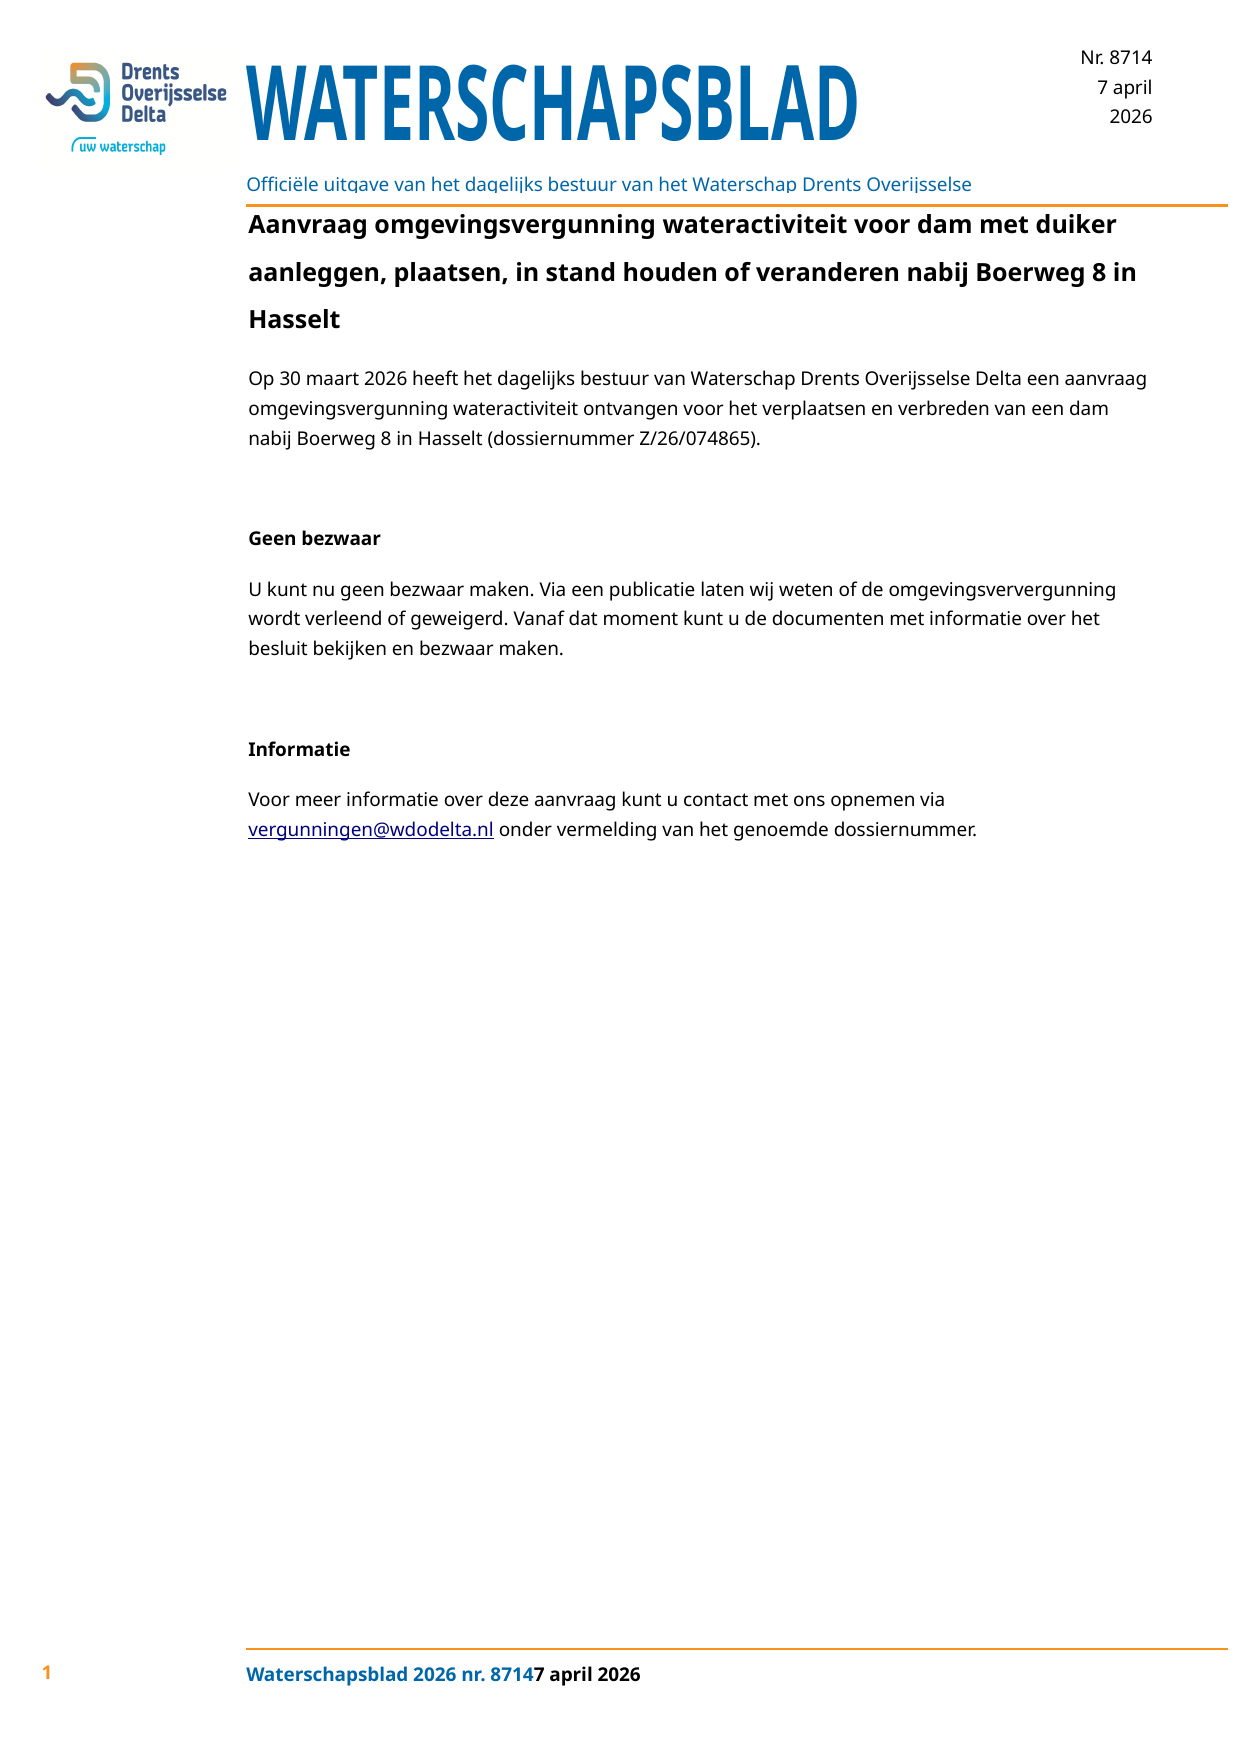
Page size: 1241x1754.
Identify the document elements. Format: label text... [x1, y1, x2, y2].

text Geen bezwaar [248, 526, 1152, 551]
text Voor meer informatie over deze aanvraag kunt u contact met ons opnemen via vergunningen@wdodelta.nl onder vermelding van het genoemde dossiernummer. [248, 786, 1152, 842]
text Informatie [248, 736, 1152, 762]
text Aanvraag omgevingsvergunning wateractiviteit voor dam met duiker aanleggen, plaatsen, in stand houden of veranderen nabij Boerweg 8 in Hasselt [248, 207, 1152, 336]
text Op 30 maart 2026 heeft het dagelijks bestuur van Waterschap Drents Overijsselse Delta een aanvraag omgevingsvergunning wateractiviteit ontvangen voor het verplaatsen en verbreden van een dam nabij Boerweg 8 in Hasselt (dossiernummer Z/26/074865). [248, 366, 1152, 450]
picture [41, 47, 231, 172]
text U kunt nu geen bezwaar maken. Via een publicatie laten wij weten of de omgevingsververgunning wordt verleend of geweigerd. Vanaf dat moment kunt u de documenten met informatie over het besluit bekijken en bezwaar maken. [248, 576, 1152, 661]
